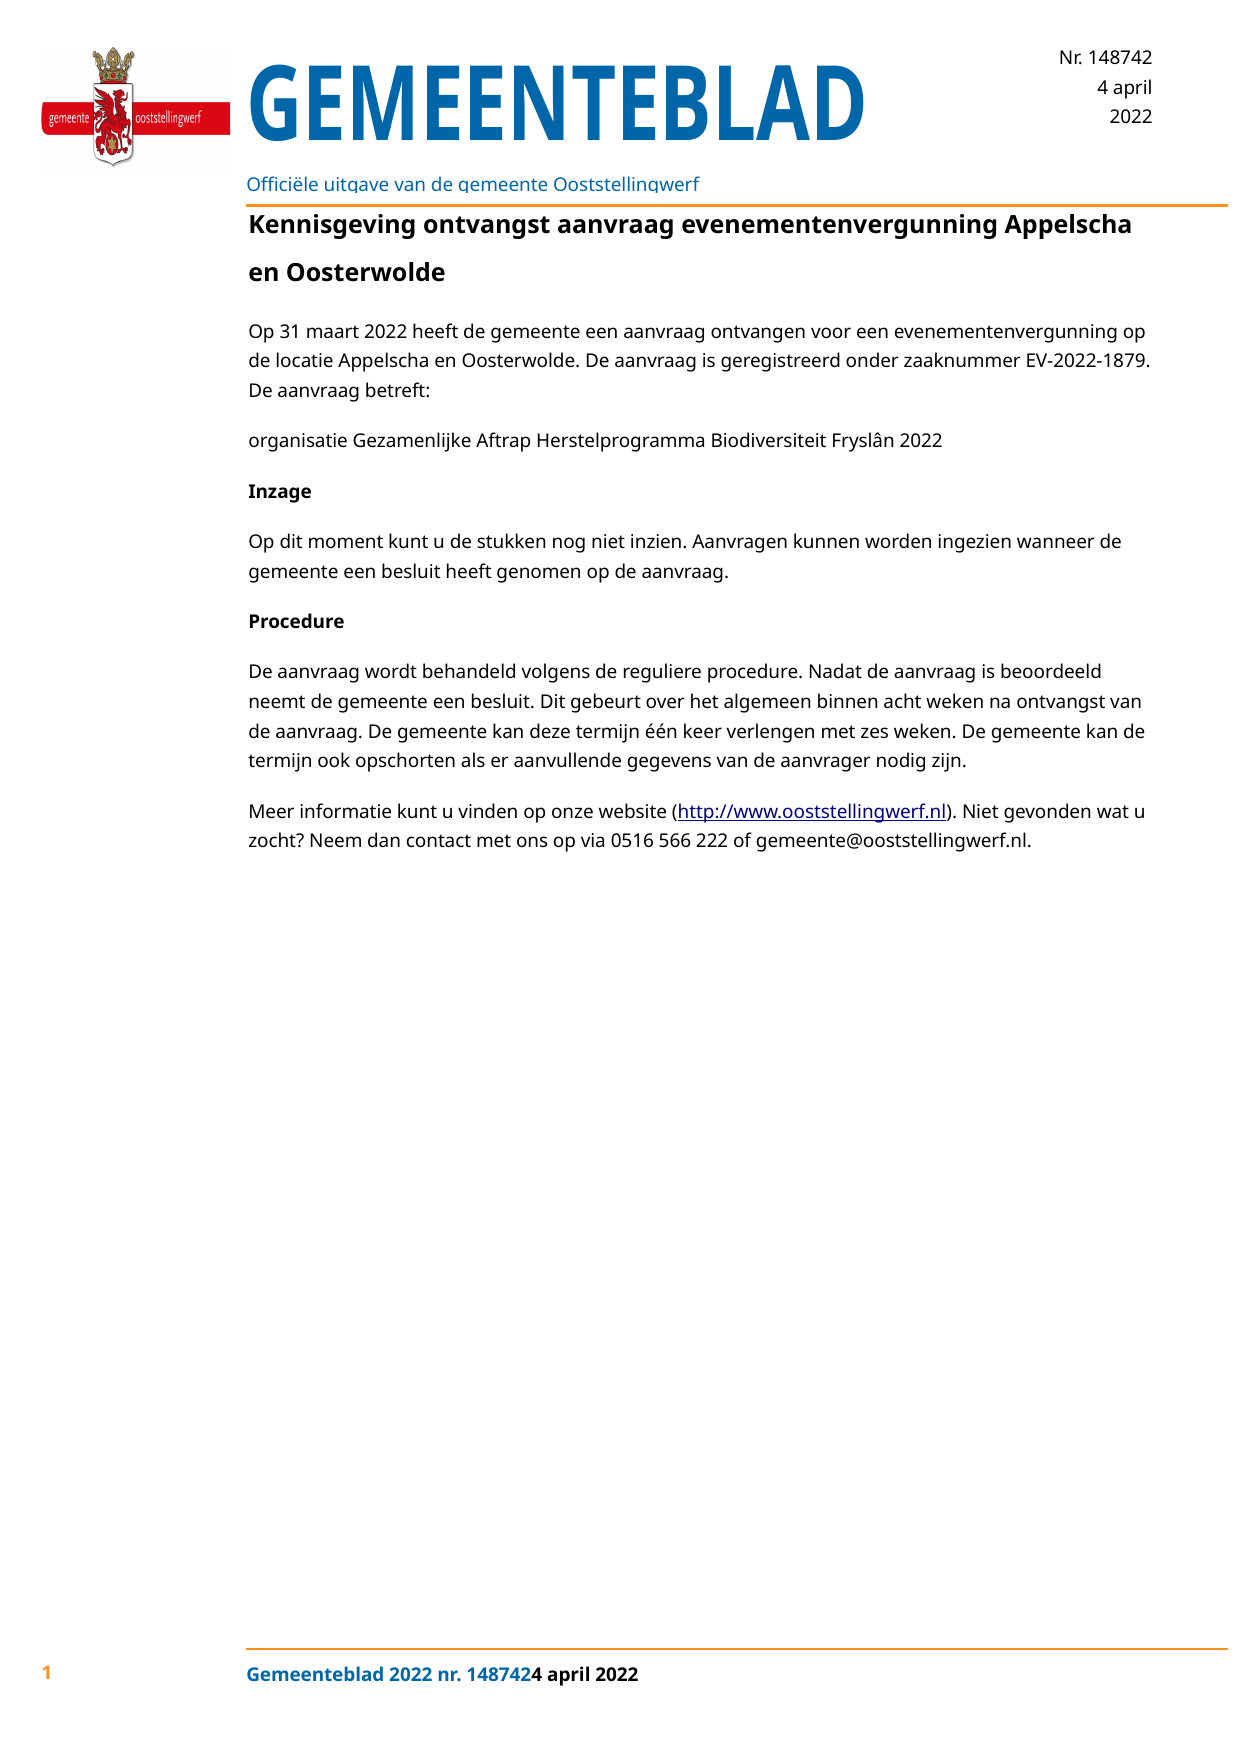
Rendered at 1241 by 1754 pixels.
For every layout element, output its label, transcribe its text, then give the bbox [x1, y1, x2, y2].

picture [41, 47, 231, 172]
text De aanvraag wordt behandeld volgens de reguliere procedure. Nadat de aanvraag is beoordeeld neemt de gemeente een besluit. Dit gebeurt over het algemeen binnen acht weken na ontvangst van de aanvraag. De gemeente kan deze termijn één keer verlengen met zes weken. De gemeente kan de termijn ook opschorten als er aanvullende gegevens van de aanvrager nodig zijn. [248, 659, 1152, 773]
text Inzage [248, 478, 1152, 504]
text Kennisgeving ontvangst aanvraag evenementenvergunning Appelscha en Oosterwolde [248, 207, 1152, 288]
text organisatie Gezamenlijke Aftrap Herstelprogramma Biodiversiteit Fryslân 2022 [248, 427, 1152, 453]
text Op 31 maart 2022 heeft de gemeente een aanvraag ontvangen voor een evenementenvergunning op de locatie Appelscha en Oosterwolde. De aanvraag is geregistreerd onder zaaknummer EV-2022-1879. De aanvraag betreft: [248, 318, 1152, 403]
text Op dit moment kunt u de stukken nog niet inzien. Aanvragen kunnen worden ingezien wanneer de gemeente een besluit heeft genomen op de aanvraag. [248, 528, 1152, 584]
text Meer informatie kunt u vinden op onze website (http://www.ooststellingwerf.nl). Niet gevonden wat u zocht? Neem dan contact met ons op via 0516 566 222 of gemeente@ooststellingwerf.nl. [248, 798, 1152, 853]
text Procedure [248, 608, 1152, 634]
